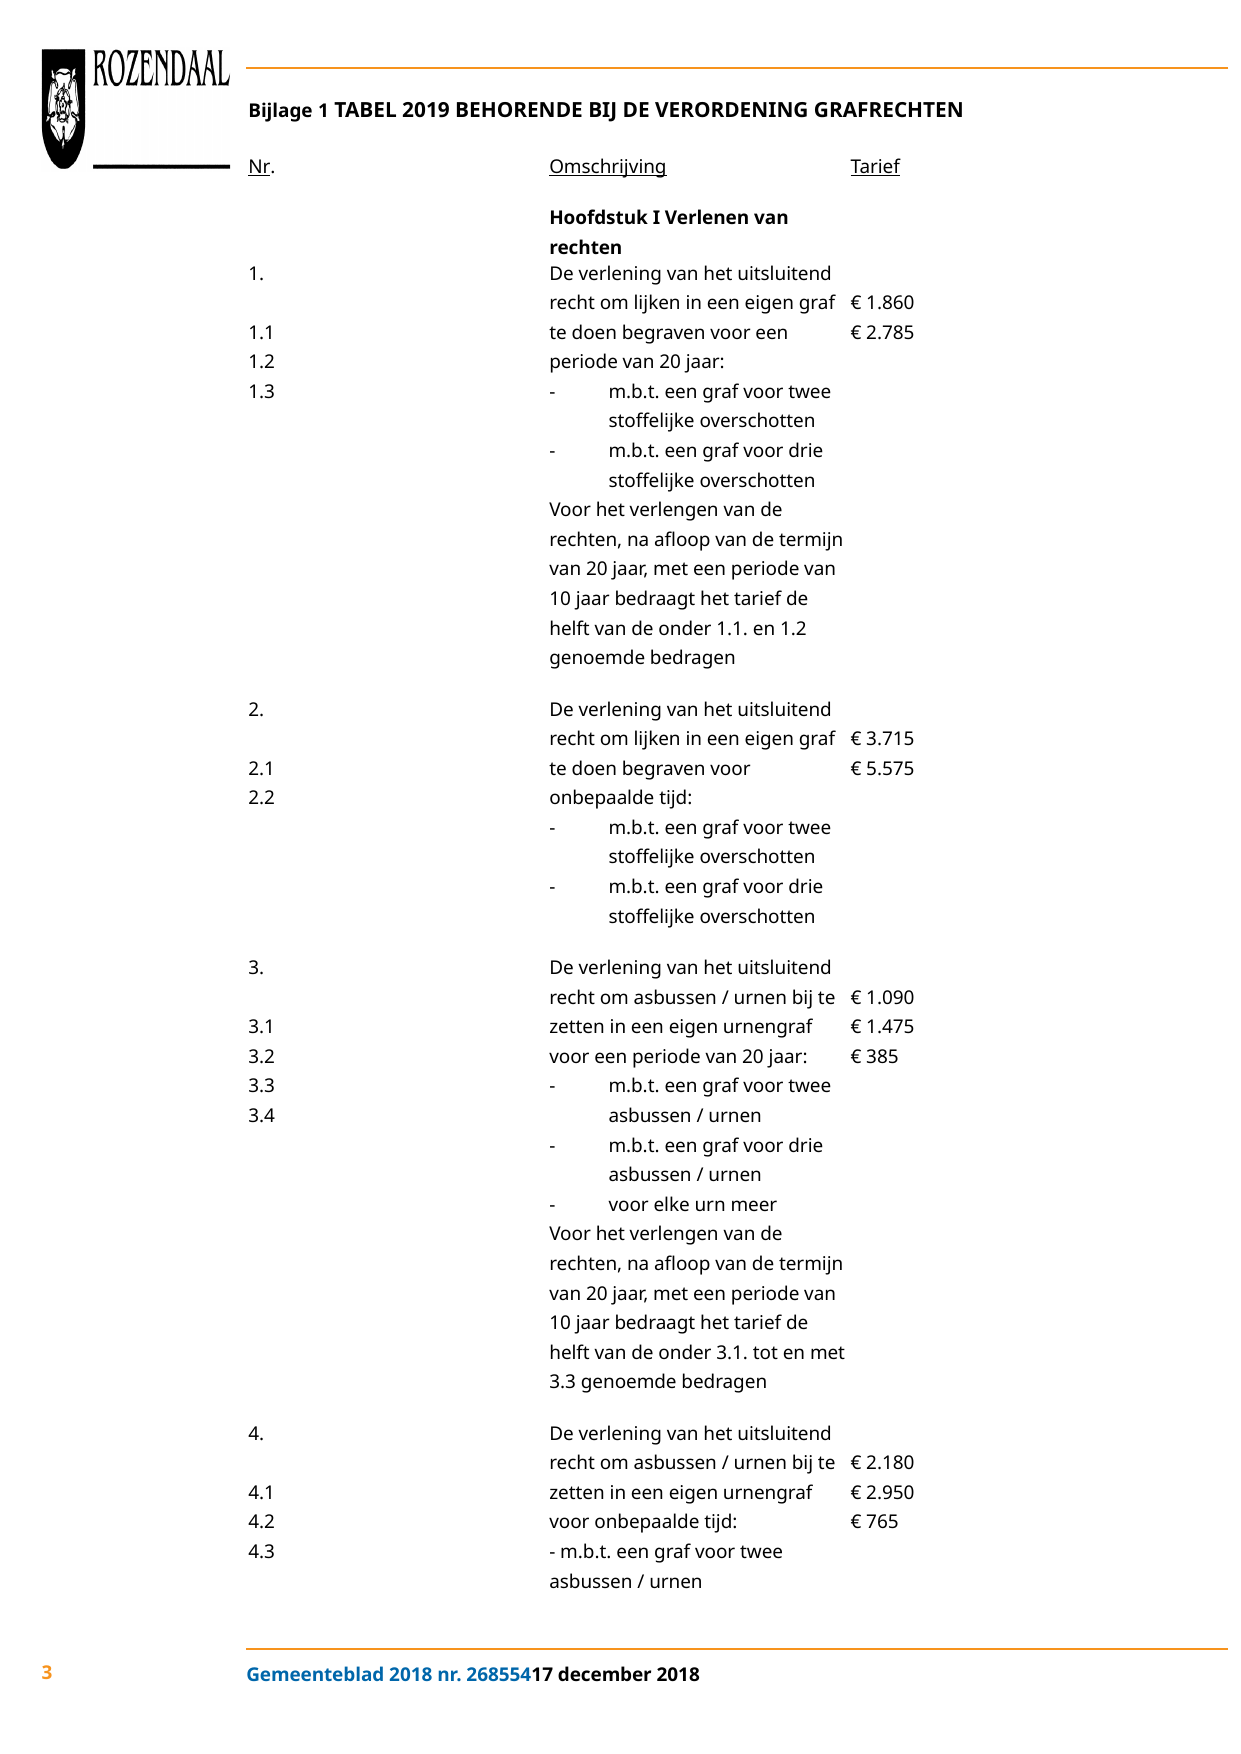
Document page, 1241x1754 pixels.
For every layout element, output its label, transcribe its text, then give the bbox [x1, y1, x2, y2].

table_cell 4. 4.1 4.2 4.3 [248, 1420, 549, 1594]
table_cell [248, 179, 549, 204]
table_cell € 2.180 € 2.950 € 765 [850, 1420, 1152, 1594]
table_cell [248, 929, 549, 954]
table_header Tarief [850, 153, 1152, 179]
table_cell € 3.715 € 5.575 [850, 696, 1152, 929]
table_cell [850, 929, 1152, 954]
table_cell De verlening van het uitsluitend recht om lijken in een eigen graf te doen begraven voor een periode van 20 jaar: m.b.t. een graf voor twee stoffelijke overschotten m.b.t. een graf voor drie stoffelijke overschotten Voor het verlengen van de rechten, na afloop van de termijn van 20 jaar, met een periode van 10 jaar bedraagt het tarief de helft van de onder 1.1. en 1.2 genoemde bedragen [549, 260, 850, 670]
table_cell 1. 1.1 1.2 1.3 [248, 260, 549, 670]
table_header Nr. [248, 153, 549, 179]
table_cell Hoofdstuk I Verlenen van rechten [549, 205, 850, 260]
table_cell € 1.090 € 1.475 € 385 [850, 954, 1152, 1394]
table_cell 2. 2.1 2.2 [248, 696, 549, 929]
table_cell [549, 670, 850, 696]
table_cell [549, 179, 850, 204]
table_cell [850, 205, 1152, 260]
table_cell De verlening van het uitsluitend recht om asbussen / urnen bij te zetten in een eigen urnengraf voor onbepaalde tijd: - m.b.t. een graf voor twee asbussen / urnen [549, 1420, 850, 1594]
table_cell [549, 929, 850, 954]
table_cell [850, 670, 1152, 696]
table_cell € 1.860 € 2.785 [850, 260, 1152, 670]
text Bijlage 1 TABEL 2019 BEHORENDE BIJ DE VERORDENING GRAFRECHTEN [248, 95, 1152, 123]
table_cell [850, 179, 1152, 204]
table_cell De verlening van het uitsluitend recht om asbussen / urnen bij te zetten in een eigen urnengraf voor een periode van 20 jaar: m.b.t. een graf voor twee asbussen / urnen m.b.t. een graf voor drie asbussen / urnen voor elke urn meer Voor het verlengen van de rechten, na afloop van de termijn van 20 jaar, met een periode van 10 jaar bedraagt het tarief de helft van de onder 3.1. tot en met 3.3 genoemde bedragen [549, 954, 850, 1394]
table_cell [248, 670, 549, 696]
table_cell [850, 1394, 1152, 1420]
table_cell 3. 3.1 3.2 3.3 3.4 [248, 954, 549, 1394]
picture [41, 47, 231, 172]
table_header Omschrijving [549, 153, 850, 179]
table_cell [248, 1394, 549, 1420]
table_cell De verlening van het uitsluitend recht om lijken in een eigen graf te doen begraven voor onbepaalde tijd: m.b.t. een graf voor twee stoffelijke overschotten m.b.t. een graf voor drie stoffelijke overschotten [549, 696, 850, 929]
table_cell [549, 1394, 850, 1420]
table_cell [248, 205, 549, 260]
